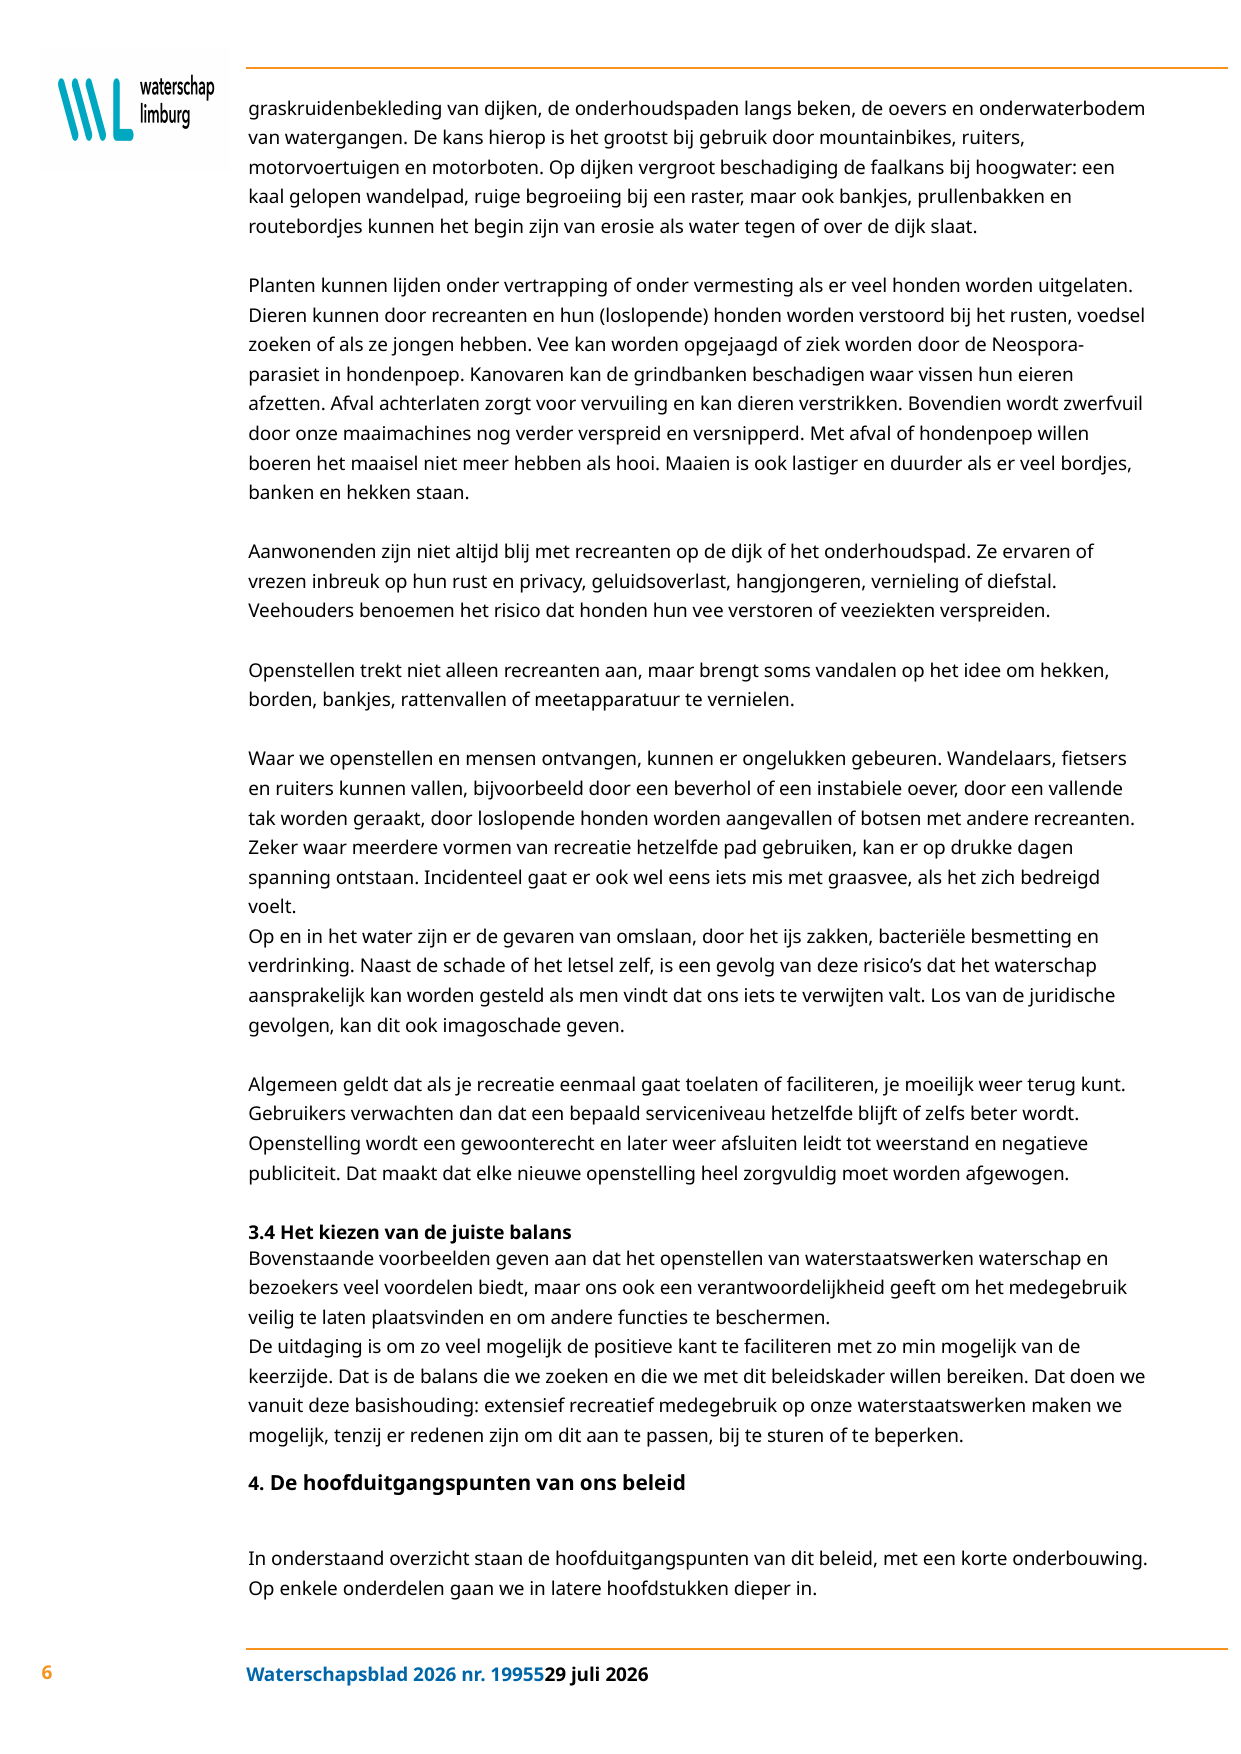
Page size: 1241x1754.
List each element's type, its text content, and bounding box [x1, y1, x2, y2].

text Algemeen geldt dat als je recreatie eenmaal gaat toelaten of faciliteren, je moeilijk weer terug kunt. Gebruikers verwachten dan dat een bepaald serviceniveau hetzelfde blijft of zelfs beter wordt. Openstelling wordt een gewoonterecht en later weer afsluiten leidt tot weerstand en negatieve publiciteit. Dat maakt dat elke nieuwe openstelling heel zorgvuldig moet worden afgewogen. [248, 1071, 1152, 1186]
text graskruidenbekleding van dijken, de onderhoudspaden langs beken, de oevers en onderwaterbodem van watergangen. De kans hierop is het grootst bij gebruik door mountainbikes, ruiters, motorvoertuigen en motorboten. Op dijken vergroot beschadiging de faalkans bij hoogwater: een kaal gelopen wandelpad, ruige begroeiing bij een raster, maar ook bankjes, prullenbakken en routebordjes kunnen het begin zijn van erosie als water tegen of over de dijk slaat. [248, 95, 1152, 239]
text Op en in het water zijn er de gevaren van omslaan, door het ijs zakken, bacteriële besmetting en verdrinking. Naast de schade of het letsel zelf, is een gevolg van deze risico’s dat het waterschap aansprakelijk kan worden gesteld als men vindt dat ons iets te verwijten valt. Los van de juridische gevolgen, kan dit ook imagoschade geven. [248, 923, 1152, 1038]
text Bovenstaande voorbeelden geven aan dat het openstellen van waterstaatswerken waterschap en bezoekers veel voordelen biedt, maar ons ook een verantwoordelijkheid geeft om het medegebruik veilig te laten plaatsvinden en om andere functies te beschermen. [248, 1245, 1152, 1329]
text 4. De hoofduitgangspunten van ons beleid [248, 1468, 1152, 1496]
text Planten kunnen lijden onder vertrapping of onder vermesting als er veel honden worden uitgelaten. Dieren kunnen door recreanten en hun (loslopende) honden worden verstoord bij het rusten, voedsel zoeken of als ze jongen hebben. Vee kan worden opgejaagd of ziek worden door de Neospora-parasiet in hondenpoep. Kanovaren kan de grindbanken beschadigen waar vissen hun eieren afzetten. Afval achterlaten zorgt voor vervuiling en kan dieren verstrikken. Bovendien wordt zwerfvuil door onze maaimachines nog verder verspreid en versnipperd. Met afval of hondenpoep willen boeren het maaisel niet meer hebben als hooi. Maaien is ook lastiger en duurder als er veel bordjes, banken en hekken staan. [248, 272, 1152, 505]
text In onderstaand overzicht staan de hoofduitgangspunten van dit beleid, met een korte onderbouwing. Op enkele onderdelen gaan we in latere hoofdstukken dieper in. [248, 1546, 1152, 1601]
text Aanwonenden zijn niet altijd blij met recreanten op de dijk of het onderhoudspad. Ze ervaren of vrezen inbreuk op hun rust en privacy, geluidsoverlast, hangjongeren, vernieling of diefstal. Veehouders benoemen het risico dat honden hun vee verstoren of veeziekten verspreiden. [248, 538, 1152, 623]
text Waar we openstellen en mensen ontvangen, kunnen er ongelukken gebeuren. Wandelaars, fietsers en ruiters kunnen vallen, bijvoorbeeld door een beverhol of een instabiele oever, door een vallende tak worden geraakt, door loslopende honden worden aangevallen of botsen met andere recreanten. Zeker waar meerdere vormen van recreatie hetzelfde pad gebruiken, kan er op drukke dagen spanning ontstaan. Incidenteel gaat er ook wel eens iets mis met graasvee, als het zich bedreigd voelt. [248, 746, 1152, 919]
picture [41, 47, 231, 172]
text Openstellen trekt niet alleen recreanten aan, maar brengt soms vandalen op het idee om hekken, borden, bankjes, rattenvallen of meetapparatuur te vernielen. [248, 657, 1152, 712]
text 3.4 Het kiezen van de juiste balans [248, 1219, 1152, 1245]
text De uitdaging is om zo veel mogelijk de positieve kant te faciliteren met zo min mogelijk van de keerzijde. Dat is de balans die we zoeken en die we met dit beleidskader willen bereiken. Dat doen we vanuit deze basishouding: extensief recreatief medegebruik op onze waterstaatswerken maken we mogelijk, tenzij er redenen zijn om dit aan te passen, bij te sturen of te beperken. [248, 1333, 1152, 1448]
